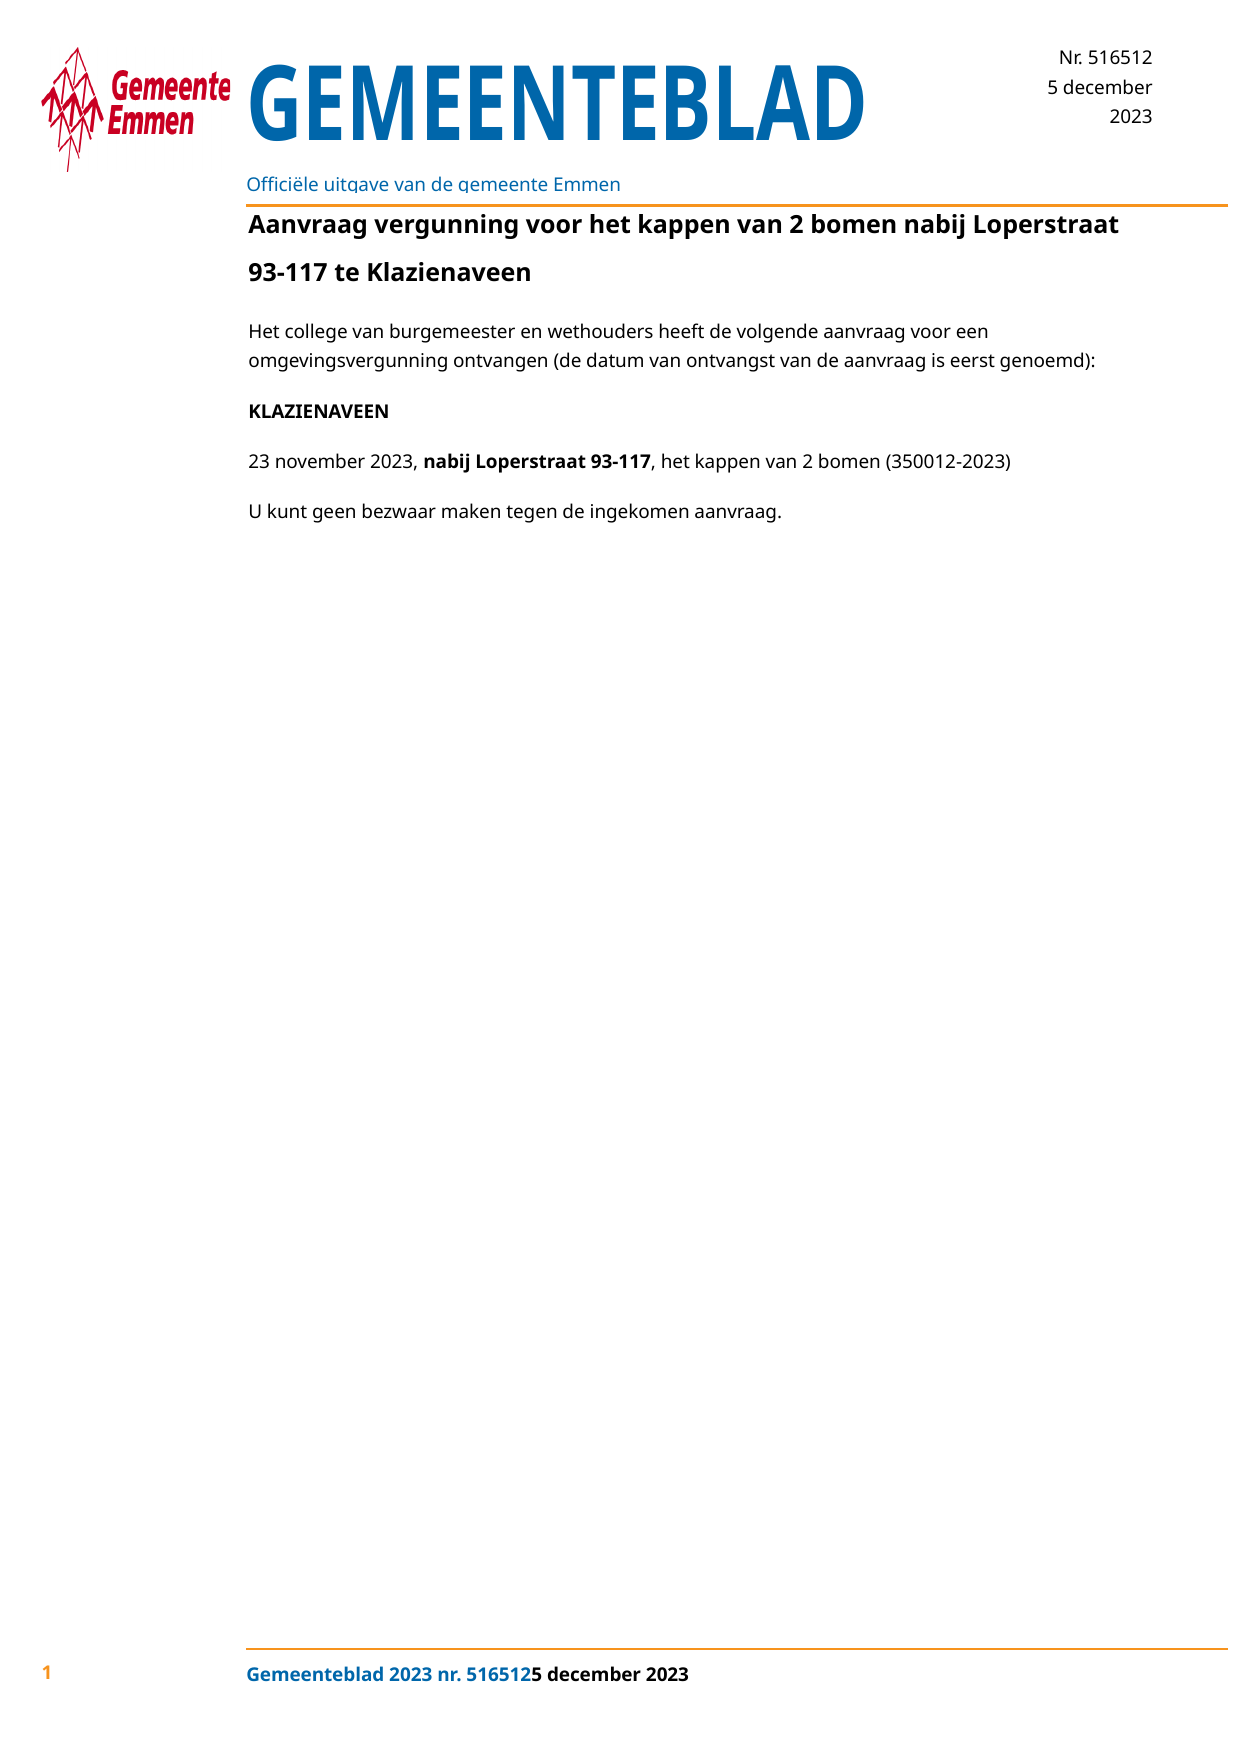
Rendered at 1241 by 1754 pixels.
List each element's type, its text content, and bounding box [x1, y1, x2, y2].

text Het college van burgemeester en wethouders heeft de volgende aanvraag voor een omgevingsvergunning ontvangen (de datum van ontvangst van de aanvraag is eerst genoemd): [248, 318, 1152, 373]
text 23 november 2023, nabij Loperstraat 93-117, het kappen van 2 bomen (350012-2023) [248, 448, 1152, 474]
picture [41, 47, 231, 172]
text U kunt geen bezwaar maken tegen de ingekomen aanvraag. [248, 499, 1152, 524]
text Aanvraag vergunning voor het kappen van 2 bomen nabij Loperstraat 93-117 te Klazienaveen [248, 207, 1152, 288]
text KLAZIENAVEEN [248, 398, 1152, 424]
